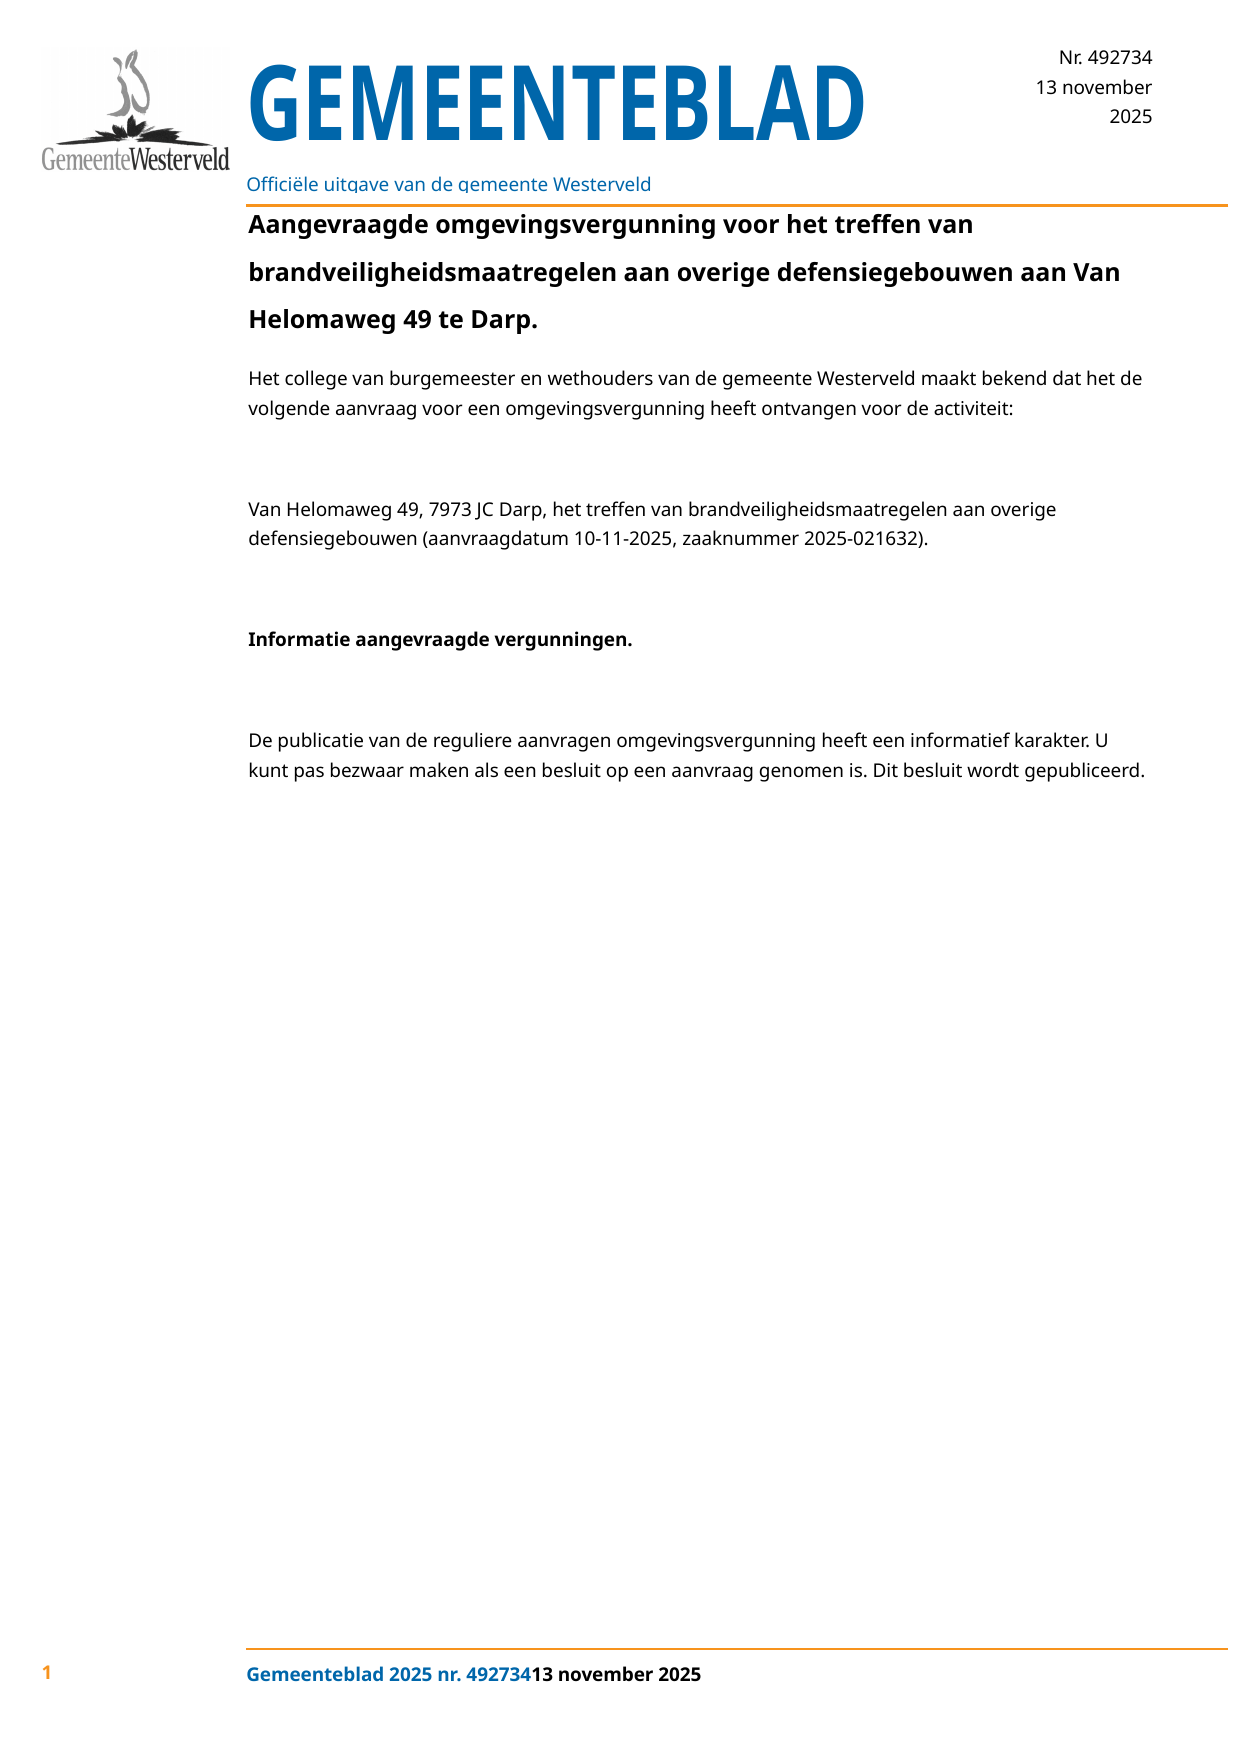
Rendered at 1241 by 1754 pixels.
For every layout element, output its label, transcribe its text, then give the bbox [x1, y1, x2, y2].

text De publicatie van de reguliere aanvragen omgevingsvergunning heeft een informatief karakter. U kunt pas bezwaar maken als een besluit op een aanvraag genomen is. Dit besluit wordt gepubliceerd. [248, 727, 1152, 782]
picture [41, 47, 231, 172]
text Aangevraagde omgevingsvergunning voor het treffen van brandveiligheidsmaatregelen aan overige defensiegebouwen aan Van Helomaweg 49 te Darp. [248, 207, 1152, 336]
text Informatie aangevraagde vergunningen. [248, 626, 1152, 652]
text Van Helomaweg 49, 7973 JC Darp, het treffen van brandveiligheidsmaatregelen aan overige defensiegebouwen (aanvraagdatum 10-11-2025, zaaknummer 2025-021632). [248, 496, 1152, 551]
text Het college van burgemeester en wethouders van de gemeente Westerveld maakt bekend dat het de volgende aanvraag voor een omgevingsvergunning heeft ontvangen voor de activiteit: [248, 366, 1152, 421]
